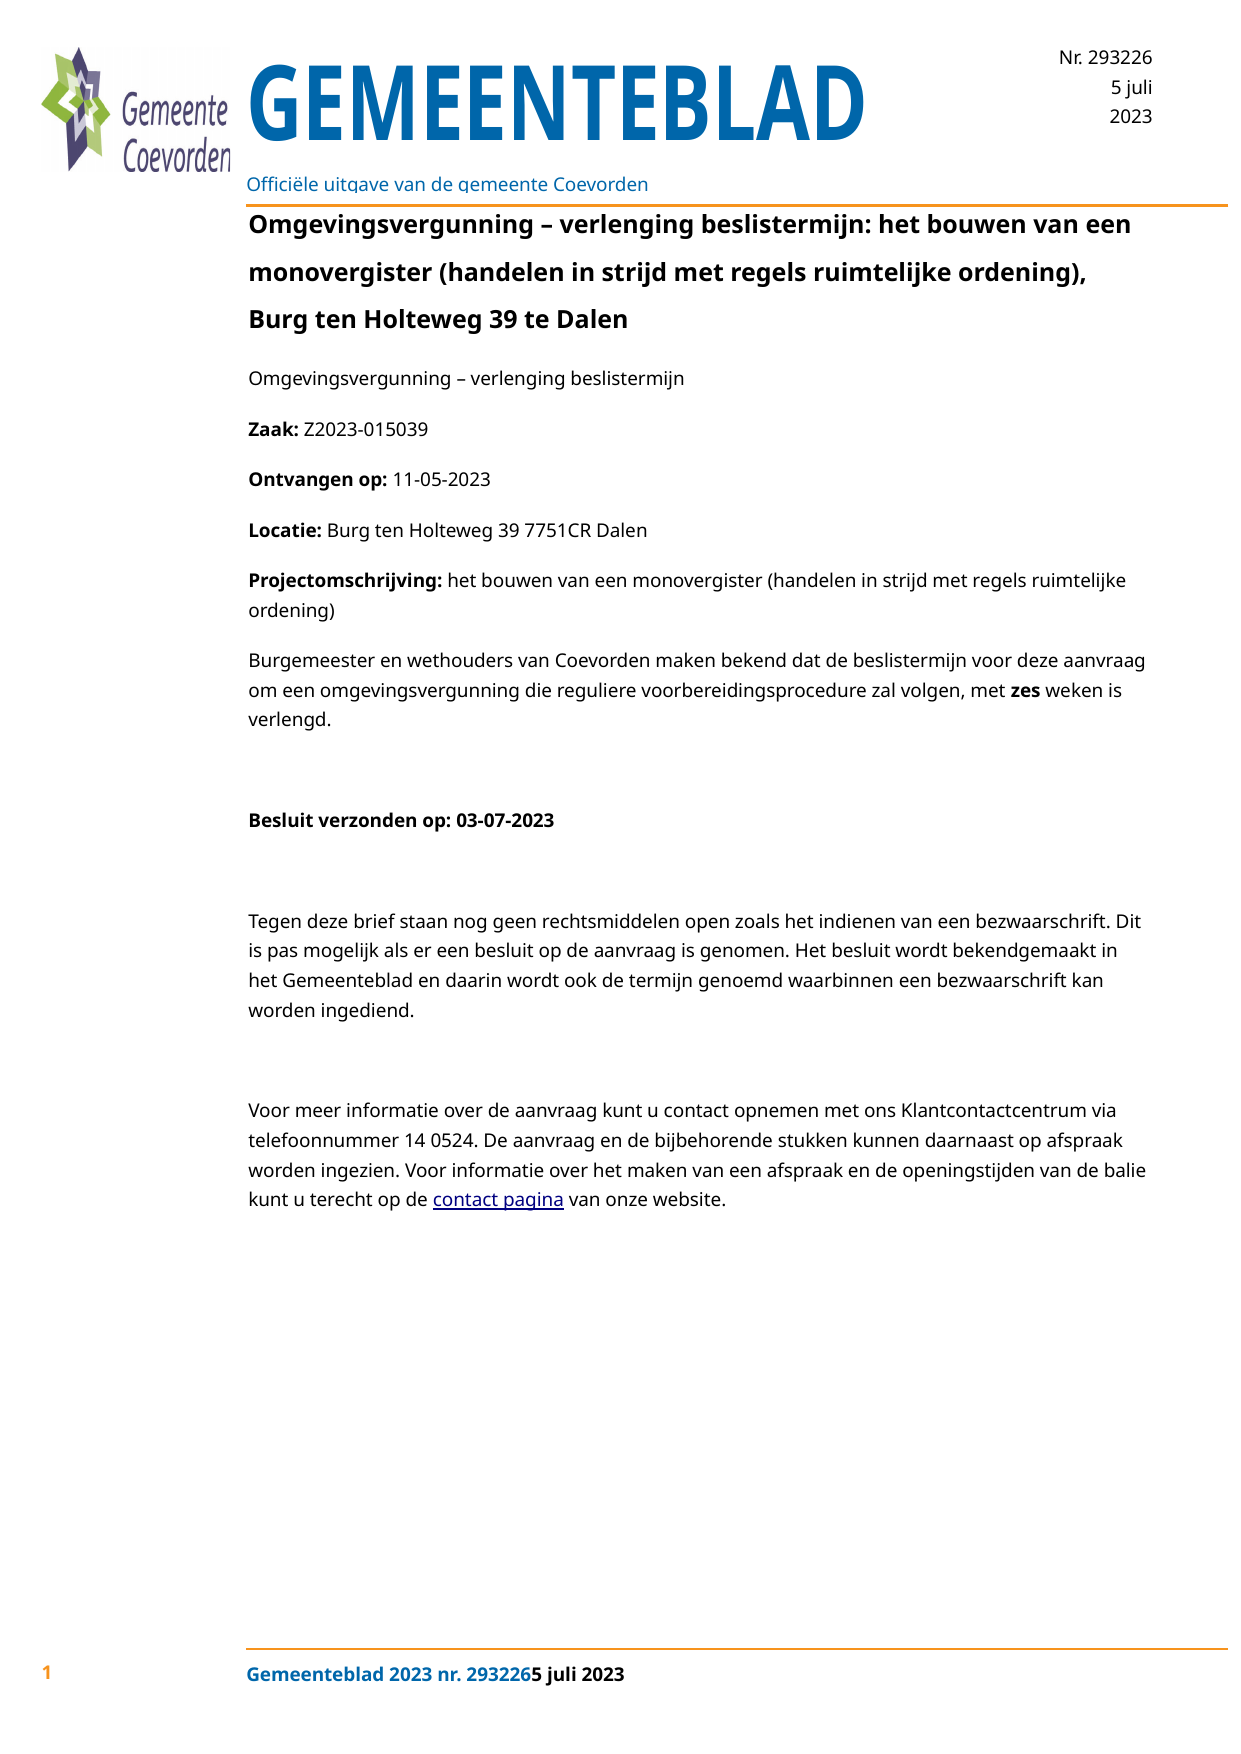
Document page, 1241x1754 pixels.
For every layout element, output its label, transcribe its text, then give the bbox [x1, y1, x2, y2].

text Omgevingsvergunning – verlenging beslistermijn [248, 366, 1152, 391]
text Tegen deze brief staan nog geen rechtsmiddelen open zoals het indienen van een bezwaarschrift. Dit is pas mogelijk als er een besluit op de aanvraag is genomen. Het besluit wordt bekendgemaakt in het Gemeenteblad en daarin wordt ook de termijn genoemd waarbinnen een bezwaarschrift kan worden ingediend. [248, 908, 1152, 1022]
picture [41, 47, 231, 172]
text Projectomschrijving: het bouwen van een monovergister (handelen in strijd met regels ruimtelijke ordening) [248, 567, 1152, 622]
text Besluit verzonden op: 03-07-2023 [248, 807, 1152, 833]
text Ontvangen op: 11-05-2023 [248, 466, 1152, 492]
text Burgemeester en wethouders van Coevorden maken bekend dat de beslistermijn voor deze aanvraag om een omgevingsvergunning die reguliere voorbereidingsprocedure zal volgen, met zes weken is verlengd. [248, 647, 1152, 732]
text Omgevingsvergunning – verlenging beslistermijn: het bouwen van een monovergister (handelen in strijd met regels ruimtelijke ordening), Burg ten Holteweg 39 te Dalen [248, 207, 1152, 336]
text Zaak: Z2023-015039 [248, 416, 1152, 442]
text Voor meer informatie over de aanvraag kunt u contact opnemen met ons Klantcontactcentrum via telefoonnummer 14 0524. De aanvraag en de bijbehorende stukken kunnen daarnaast op afspraak worden ingezien. Voor informatie over het maken van een afspraak en de openingstijden van de balie kunt u terecht op de contact pagina van onze website. [248, 1098, 1152, 1212]
text Locatie: Burg ten Holteweg 39 7751CR Dalen [248, 517, 1152, 542]
